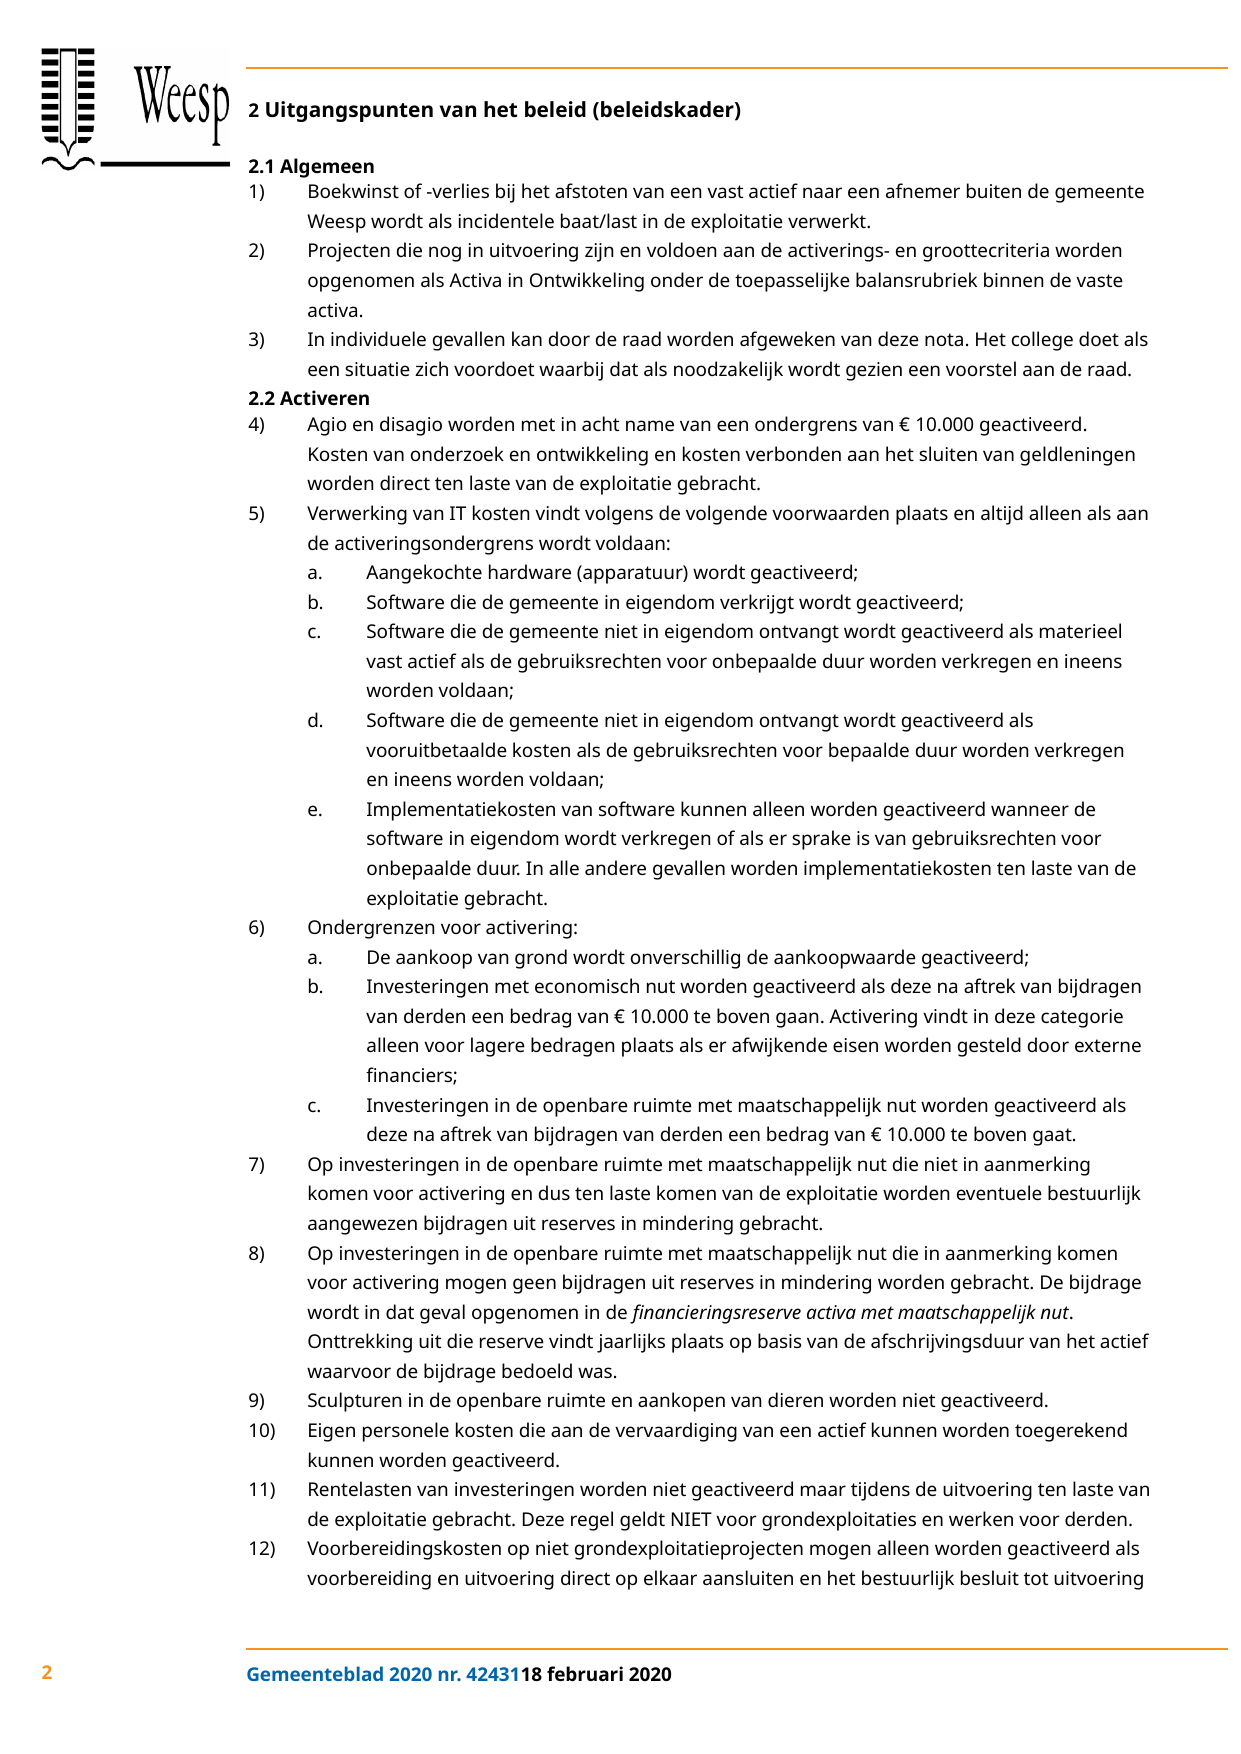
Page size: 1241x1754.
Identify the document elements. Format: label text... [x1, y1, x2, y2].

list Op investeringen in de openbare ruimte met maatschappelijk nut die niet in aanmerking komen voor activering en dus ten laste komen van de exploitatie worden eventuele bestuurlijk aangewezen bijdragen uit reserves in mindering gebracht. [248, 1151, 1152, 1236]
picture [41, 47, 231, 172]
text 2 Uitgangspunten van het beleid (beleidskader) [248, 95, 1152, 123]
list Software die de gemeente in eigendom verkrijgt wordt geactiveerd; [307, 589, 1152, 614]
list Op investeringen in de openbare ruimte met maatschappelijk nut die in aanmerking komen voor activering mogen geen bijdragen uit reserves in mindering worden gebracht. De bijdrage wordt in dat geval opgenomen in de financieringsreserve activa met maatschappelijk nut. Onttrekking uit die reserve vindt jaarlijks plaats op basis van de afschrijvingsduur van het actief waarvoor de bijdrage bedoeld was. [248, 1240, 1152, 1384]
list Investeringen in de openbare ruimte met maatschappelijk nut worden geactiveerd als deze na aftrek van bijdragen van derden een bedrag van € 10.000 te boven gaat. [307, 1092, 1152, 1147]
list Ondergrenzen voor activering: [248, 914, 1152, 940]
text 2.2 Activeren [248, 386, 1152, 411]
text 2.1 Algemeen [248, 153, 1152, 178]
list Verwerking van IT kosten vindt volgens de volgende voorwaarden plaats en altijd alleen als aan de activeringsondergrens wordt voldaan: [248, 500, 1152, 555]
list Sculpturen in de openbare ruimte en aankopen van dieren worden niet geactiveerd. [248, 1388, 1152, 1413]
list De aankoop van grond wordt onverschillig de aankoopwaarde geactiveerd; [307, 944, 1152, 969]
list Implementatiekosten van software kunnen alleen worden geactiveerd wanneer de software in eigendom wordt verkregen of als er sprake is van gebruiksrechten voor onbepaalde duur. In alle andere gevallen worden implementatiekosten ten laste van de exploitatie gebracht. [307, 796, 1152, 910]
list Projecten die nog in uitvoering zijn en voldoen aan de activerings- en groottecriteria worden opgenomen als Activa in Ontwikkeling onder de toepasselijke balansrubriek binnen de vaste activa. [248, 238, 1152, 323]
list Aangekochte hardware (apparatuur) wordt geactiveerd; [307, 559, 1152, 585]
list Eigen personele kosten die aan de vervaardiging van een actief kunnen worden toegerekend kunnen worden geactiveerd. [248, 1417, 1152, 1472]
list Voorbereidingskosten op niet grondexploitatieprojecten mogen alleen worden geactiveerd als voorbereiding en uitvoering direct op elkaar aansluiten en het bestuurlijk besluit tot uitvoering [248, 1536, 1152, 1591]
list Boekwinst of -verlies bij het afstoten van een vast actief naar een afnemer buiten de gemeente Weesp wordt als incidentele baat/last in de exploitatie verwerkt. [248, 178, 1152, 234]
list Agio en disagio worden met in acht name van een ondergrens van € 10.000 geactiveerd. Kosten van onderzoek en ontwikkeling en kosten verbonden aan het sluiten van geldleningen worden direct ten laste van de exploitatie gebracht. [248, 411, 1152, 496]
list Software die de gemeente niet in eigendom ontvangt wordt geactiveerd als materieel vast actief als de gebruiksrechten voor onbepaalde duur worden verkregen en ineens worden voldaan; [307, 618, 1152, 703]
list Rentelasten van investeringen worden niet geactiveerd maar tijdens de uitvoering ten laste van de exploitatie gebracht. Deze regel geldt NIET voor grondexploitaties en werken voor derden. [248, 1476, 1152, 1532]
list In individuele gevallen kan door de raad worden afgeweken van deze nota. Het college doet als een situatie zich voordoet waarbij dat als noodzakelijk wordt gezien een voorstel aan de raad. [248, 326, 1152, 382]
list Software die de gemeente niet in eigendom ontvangt wordt geactiveerd als vooruitbetaalde kosten als de gebruiksrechten voor bepaalde duur worden verkregen en ineens worden voldaan; [307, 707, 1152, 792]
list Investeringen met economisch nut worden geactiveerd als deze na aftrek van bijdragen van derden een bedrag van € 10.000 te boven gaan. Activering vindt in deze categorie alleen voor lagere bedragen plaats als er afwijkende eisen worden gesteld door externe financiers; [307, 973, 1152, 1088]
